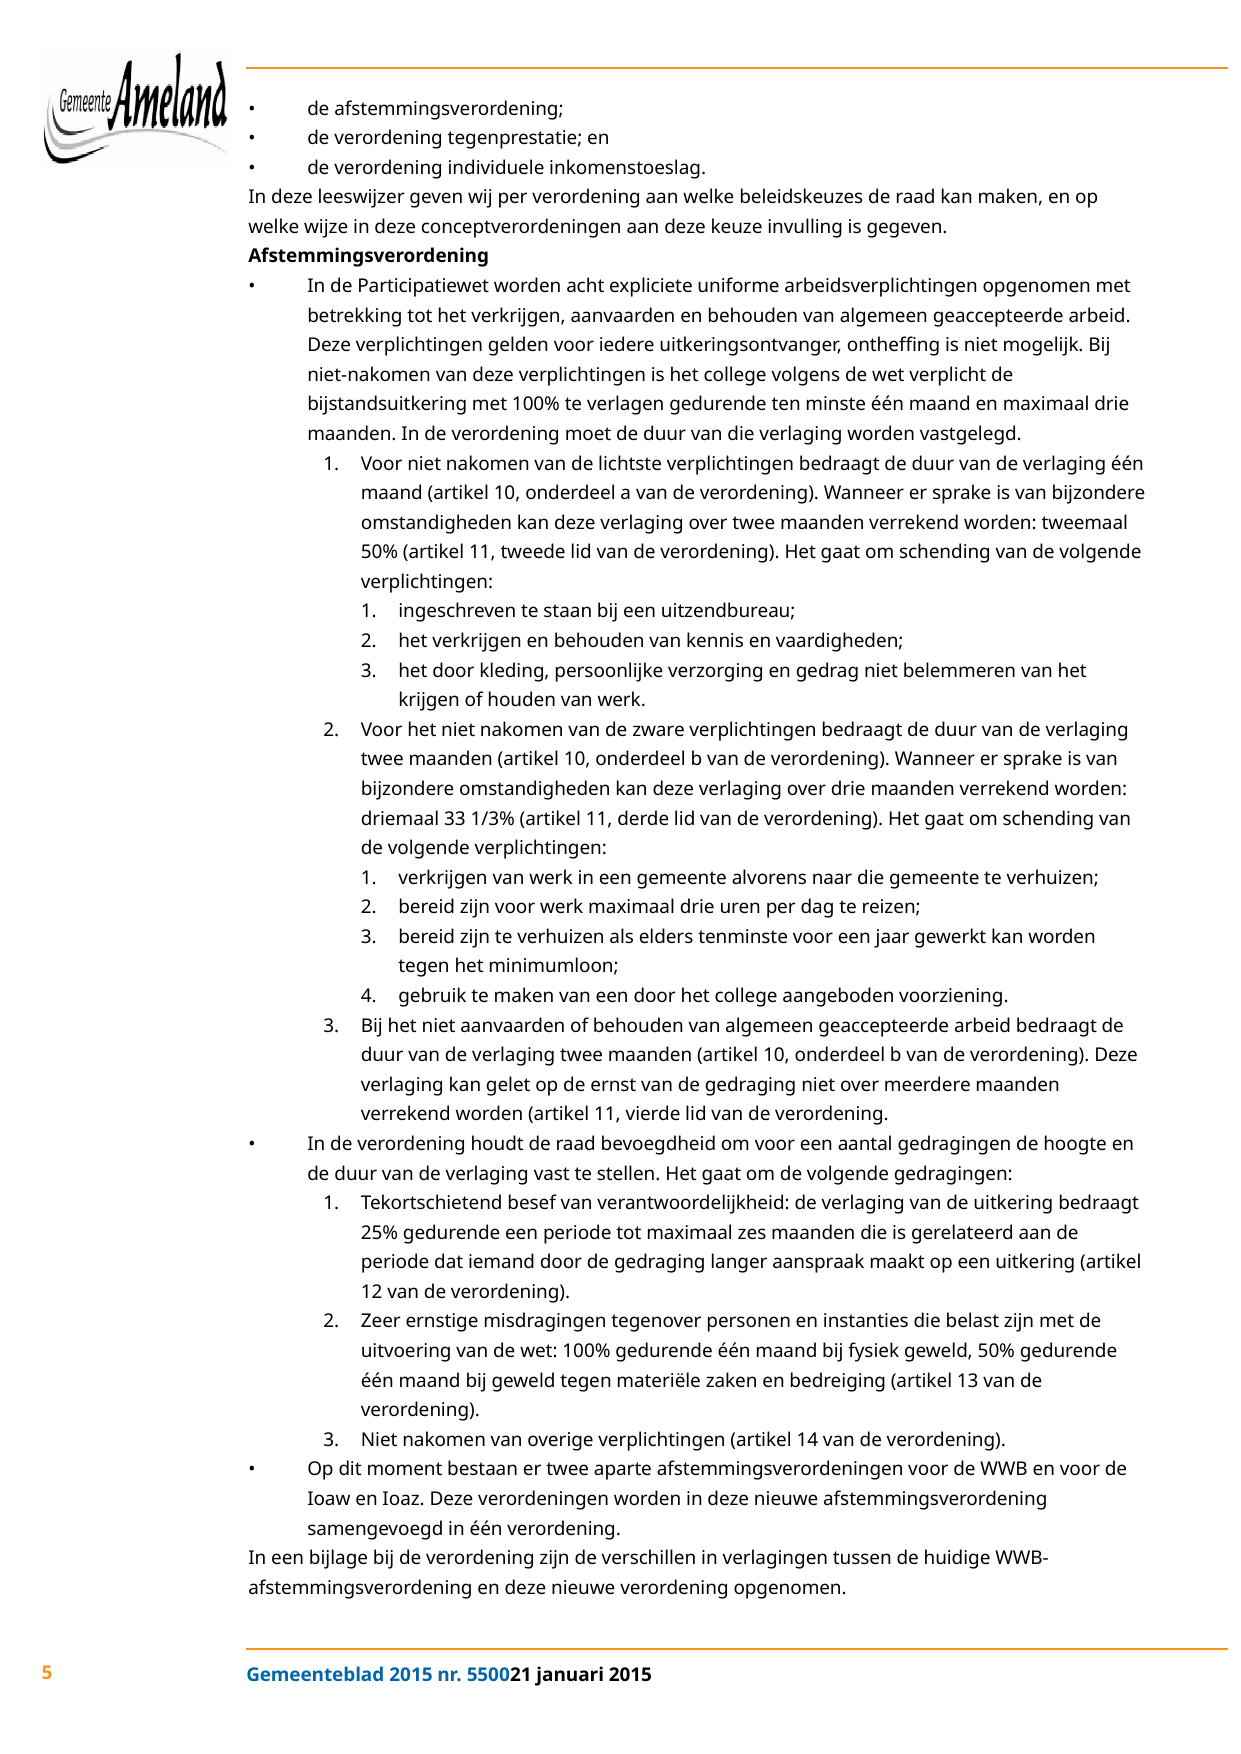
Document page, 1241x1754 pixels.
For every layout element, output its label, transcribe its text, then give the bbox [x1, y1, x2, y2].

list de verordening individuele inkomenstoeslag. [248, 154, 1152, 180]
list Niet nakomen van overige verplichtingen (artikel 14 van de verordening). [323, 1426, 1152, 1452]
list Op dit moment bestaan er twee aparte afstemmingsverordeningen voor de WWB en voor de Ioaw en Ioaz. Deze verordeningen worden in deze nieuwe afstemmingsverordening samengevoegd in één verordening. [248, 1456, 1152, 1541]
list Voor het niet nakomen van de zware verplichtingen bedraagt de duur van de verlaging twee maanden (artikel 10, onderdeel b van de verordening). Wanneer er sprake is van bijzondere omstandigheden kan deze verlaging over drie maanden verrekend worden: driemaal 33 1/3% (artikel 11, derde lid van de verordening). Het gaat om schending van de volgende verplichtingen: [323, 716, 1152, 860]
list de verordening tegenprestatie; en [248, 124, 1152, 150]
list Zeer ernstige misdragingen tegenover personen en instanties die belast zijn met de uitvoering van de wet: 100% gedurende één maand bij fysiek geweld, 50% gedurende één maand bij geweld tegen materiële zaken en bedreiging (artikel 13 van de verordening). [323, 1308, 1152, 1422]
list ingeschreven te staan bij een uitzendbureau; [361, 598, 1152, 623]
list Tekortschietend besef van verantwoordelijkheid: de verlaging van de uitkering bedraagt 25% gedurende een periode tot maximaal zes maanden die is gerelateerd aan de periode dat iemand door de gedraging langer aanspraak maakt op een uitkering (artikel 12 van de verordening). [323, 1189, 1152, 1304]
list bereid zijn te verhuizen als elders tenminste voor een jaar gewerkt kan worden tegen het minimumloon; [361, 923, 1152, 978]
text In deze leeswijzer geven wij per verordening aan welke beleidskeuzes de raad kan maken, en op welke wijze in deze conceptverordeningen aan deze keuze invulling is gegeven. [248, 183, 1152, 239]
list bereid zijn voor werk maximaal drie uren per dag te reizen; [361, 893, 1152, 919]
list gebruik te maken van een door het college aangeboden voorziening. [361, 982, 1152, 1008]
list het door kleding, persoonlijke verzorging en gedrag niet belemmeren van het krijgen of houden van werk. [361, 657, 1152, 712]
list In de verordening houdt de raad bevoegdheid om voor een aantal gedragingen de hoogte en de duur van de verlaging vast te stellen. Het gaat om de volgende gedragingen: [248, 1130, 1152, 1186]
list verkrijgen van werk in een gemeente alvorens naar die gemeente te verhuizen; [361, 864, 1152, 890]
list het verkrijgen en behouden van kennis en vaardigheden; [361, 627, 1152, 653]
list Bij het niet aanvaarden of behouden van algemeen geaccepteerde arbeid bedraagt de duur van de verlaging twee maanden (artikel 10, onderdeel b van de verordening). Deze verlaging kan gelet op de ernst van de gedraging niet over meerdere maanden verrekend worden (artikel 11, vierde lid van de verordening. [323, 1012, 1152, 1126]
picture [41, 47, 231, 172]
list Voor niet nakomen van de lichtste verplichtingen bedraagt de duur van de verlaging één maand (artikel 10, onderdeel a van de verordening). Wanneer er sprake is van bijzondere omstandigheden kan deze verlaging over twee maanden verrekend worden: tweemaal 50% (artikel 11, tweede lid van de verordening). Het gaat om schending van de volgende verplichtingen: [323, 450, 1152, 594]
text In een bijlage bij de verordening zijn de verschillen in verlagingen tussen de huidige WWB-afstemmingsverordening en deze nieuwe verordening opgenomen. [248, 1544, 1152, 1600]
text Afstemmingsverordening [248, 243, 1152, 268]
list In de Participatiewet worden acht expliciete uniforme arbeidsverplichtingen opgenomen met betrekking tot het verkrijgen, aanvaarden en behouden van algemeen geaccepteerde arbeid. Deze verplichtingen gelden voor iedere uitkeringsontvanger, ontheffing is niet mogelijk. Bij niet-nakomen van deze verplichtingen is het college volgens de wet verplicht de bijstandsuitkering met 100% te verlagen gedurende ten minste één maand en maximaal drie maanden. In de verordening moet de duur van die verlaging worden vastgelegd. [248, 272, 1152, 446]
list de afstemmingsverordening; [248, 95, 1152, 121]
